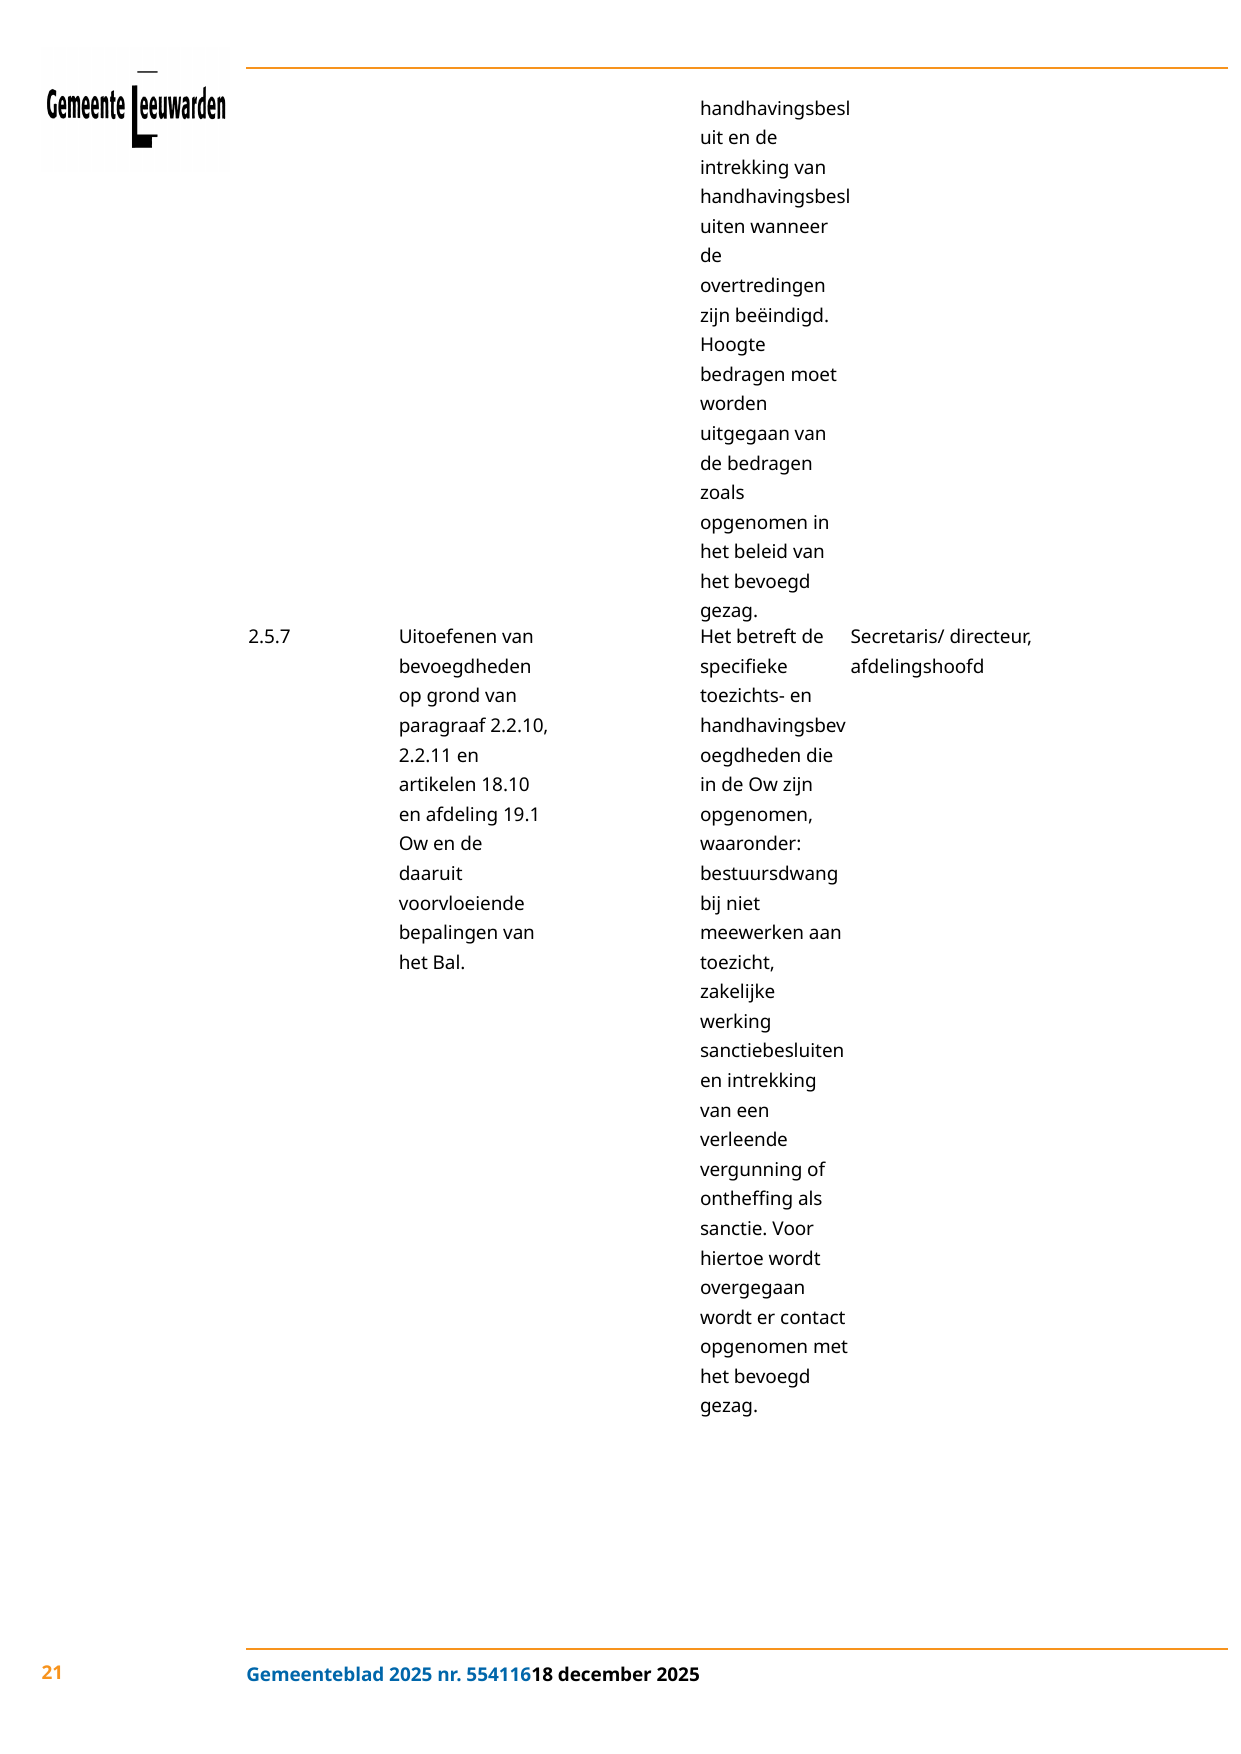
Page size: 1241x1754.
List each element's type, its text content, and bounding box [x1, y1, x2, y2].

picture [41, 47, 231, 172]
table_cell [1001, 1418, 1152, 1444]
table_cell [850, 1418, 1001, 1444]
table_cell [700, 1418, 850, 1444]
table_cell [248, 1418, 398, 1444]
table_cell handhavingsbesluit en de intrekking van handhavingsbesluiten wanneer de overtredingen zijn beëindigd. Hoogte bedragen moet worden uitgegaan van de bedragen zoals opgenomen in het beleid van het bevoegd gezag. [700, 95, 850, 623]
table_cell Uitoefenen van bevoegdheden op grond van paragraaf 2.2.10, 2.2.11 en artikelen 18.10 en afdeling 19.1 Ow en de daaruit voorvloeiende bepalingen van het Bal. [399, 624, 549, 1418]
table_cell [549, 95, 700, 623]
table_cell [248, 95, 398, 623]
table_cell [399, 95, 549, 623]
table_cell [549, 1418, 700, 1444]
table_cell [399, 1418, 549, 1444]
table_cell [850, 95, 1152, 623]
table_cell [549, 624, 700, 1418]
table_cell Secretaris/ directeur, afdelingshoofd [850, 624, 1152, 1418]
table_cell 2.5.7 [248, 624, 398, 1418]
table_cell Het betreft de specifieke toezichts- en handhavingsbevoegdheden die in de Ow zijn opgenomen, waaronder: bestuursdwang bij niet meewerken aan toezicht, zakelijke werking sanctiebesluiten en intrekking van een verleende vergunning of ontheffing als sanctie. Voor hiertoe wordt overgegaan wordt er contact opgenomen met het bevoegd gezag. [700, 624, 850, 1418]
